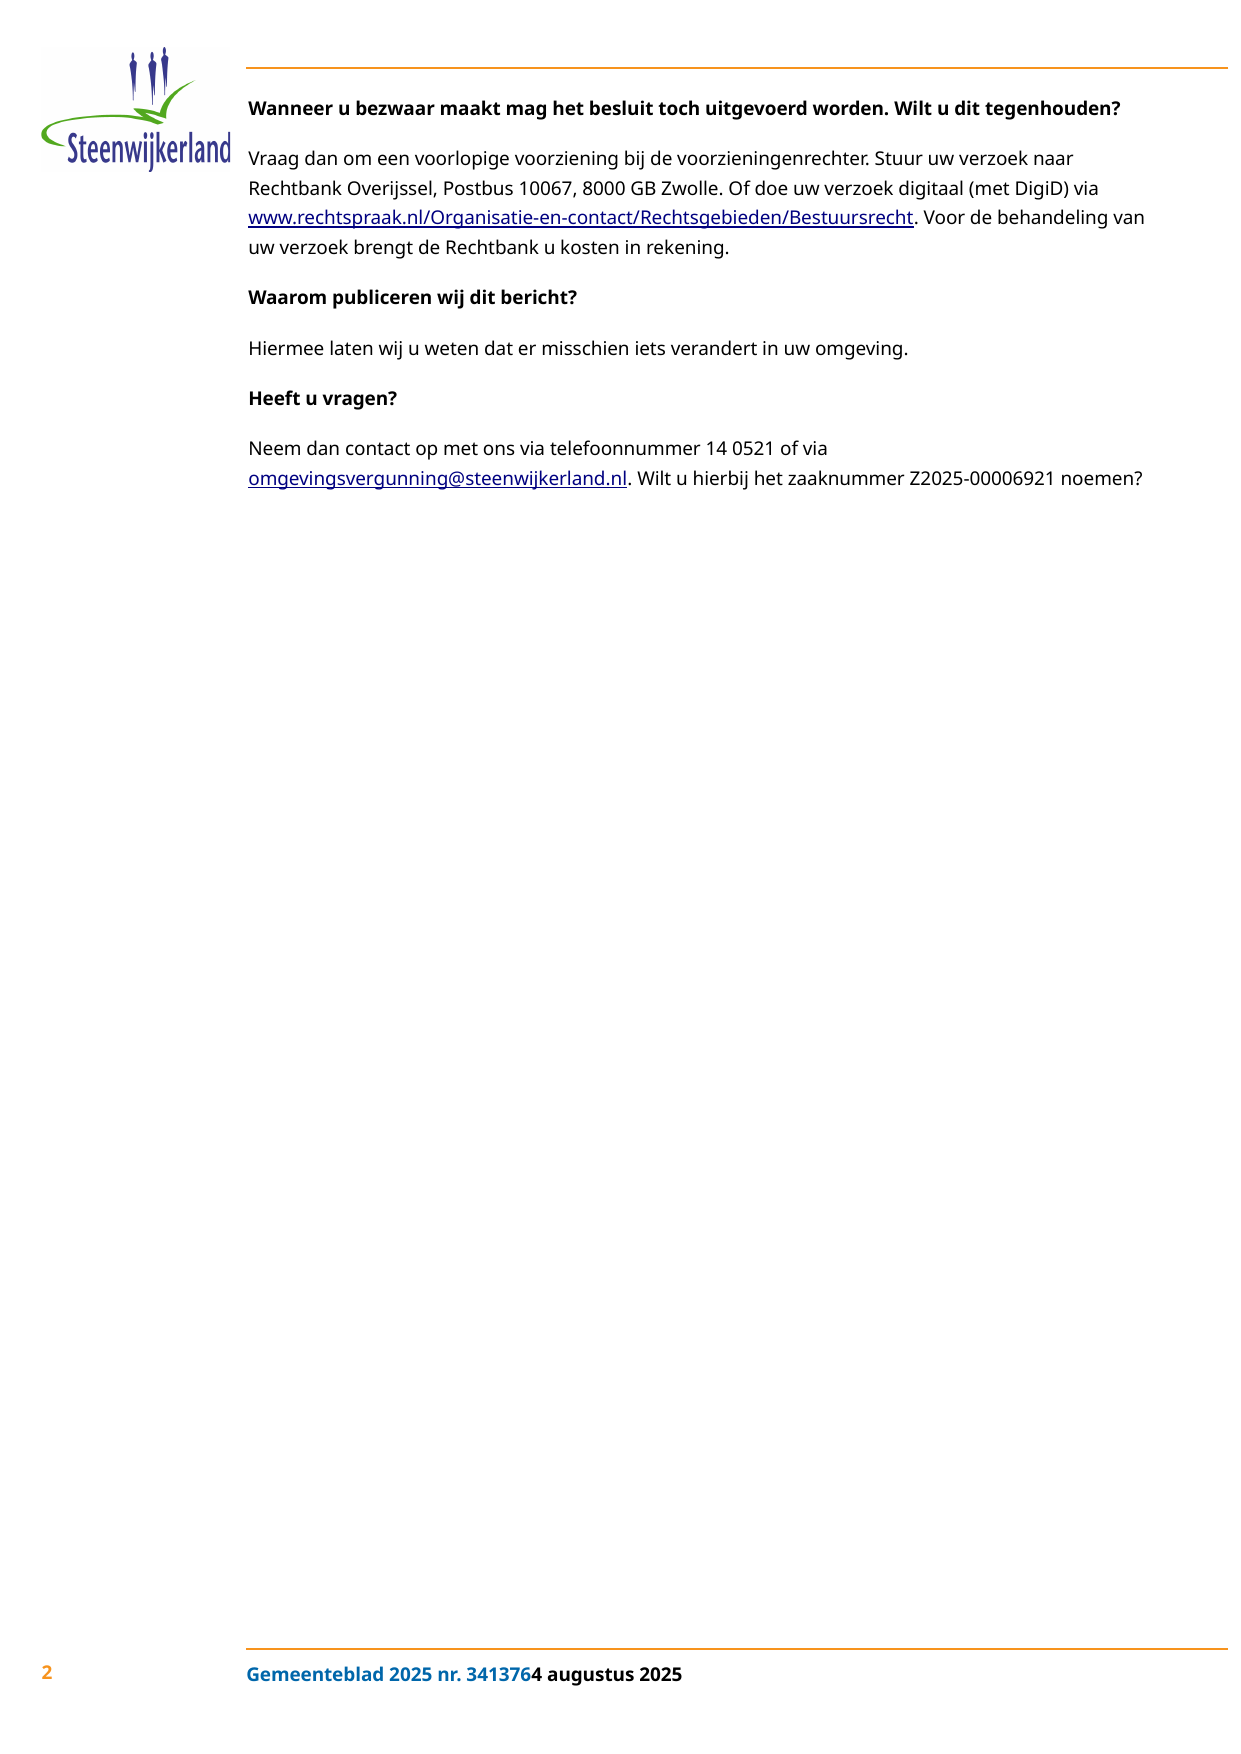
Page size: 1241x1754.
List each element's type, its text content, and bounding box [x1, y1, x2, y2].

text Wanneer u bezwaar maakt mag het besluit toch uitgevoerd worden. Wilt u dit tegenhouden? [248, 95, 1152, 121]
text Heeft u vragen? [248, 385, 1152, 411]
text Neem dan contact op met ons via telefoonnummer 14 0521 of via omgevingsvergunning@steenwijkerland.nl. Wilt u hierbij het zaaknummer Z2025-00006921 noemen? [248, 436, 1152, 491]
text Vraag dan om een voorlopige voorziening bij de voorzieningenrechter. Stuur uw verzoek naar Rechtbank Overijssel, Postbus 10067, 8000 GB Zwolle. Of doe uw verzoek digitaal (met DigiD) via www.rechtspraak.nl/Organisatie-en-contact/Rechtsgebieden/Bestuursrecht. Voor de behandeling van uw verzoek brengt de Rechtbank u kosten in rekening. [248, 145, 1152, 260]
picture [41, 47, 231, 172]
text Hiermee laten wij u weten dat er misschien iets verandert in uw omgeving. [248, 335, 1152, 361]
text Waarom publiceren wij dit bericht? [248, 284, 1152, 310]
